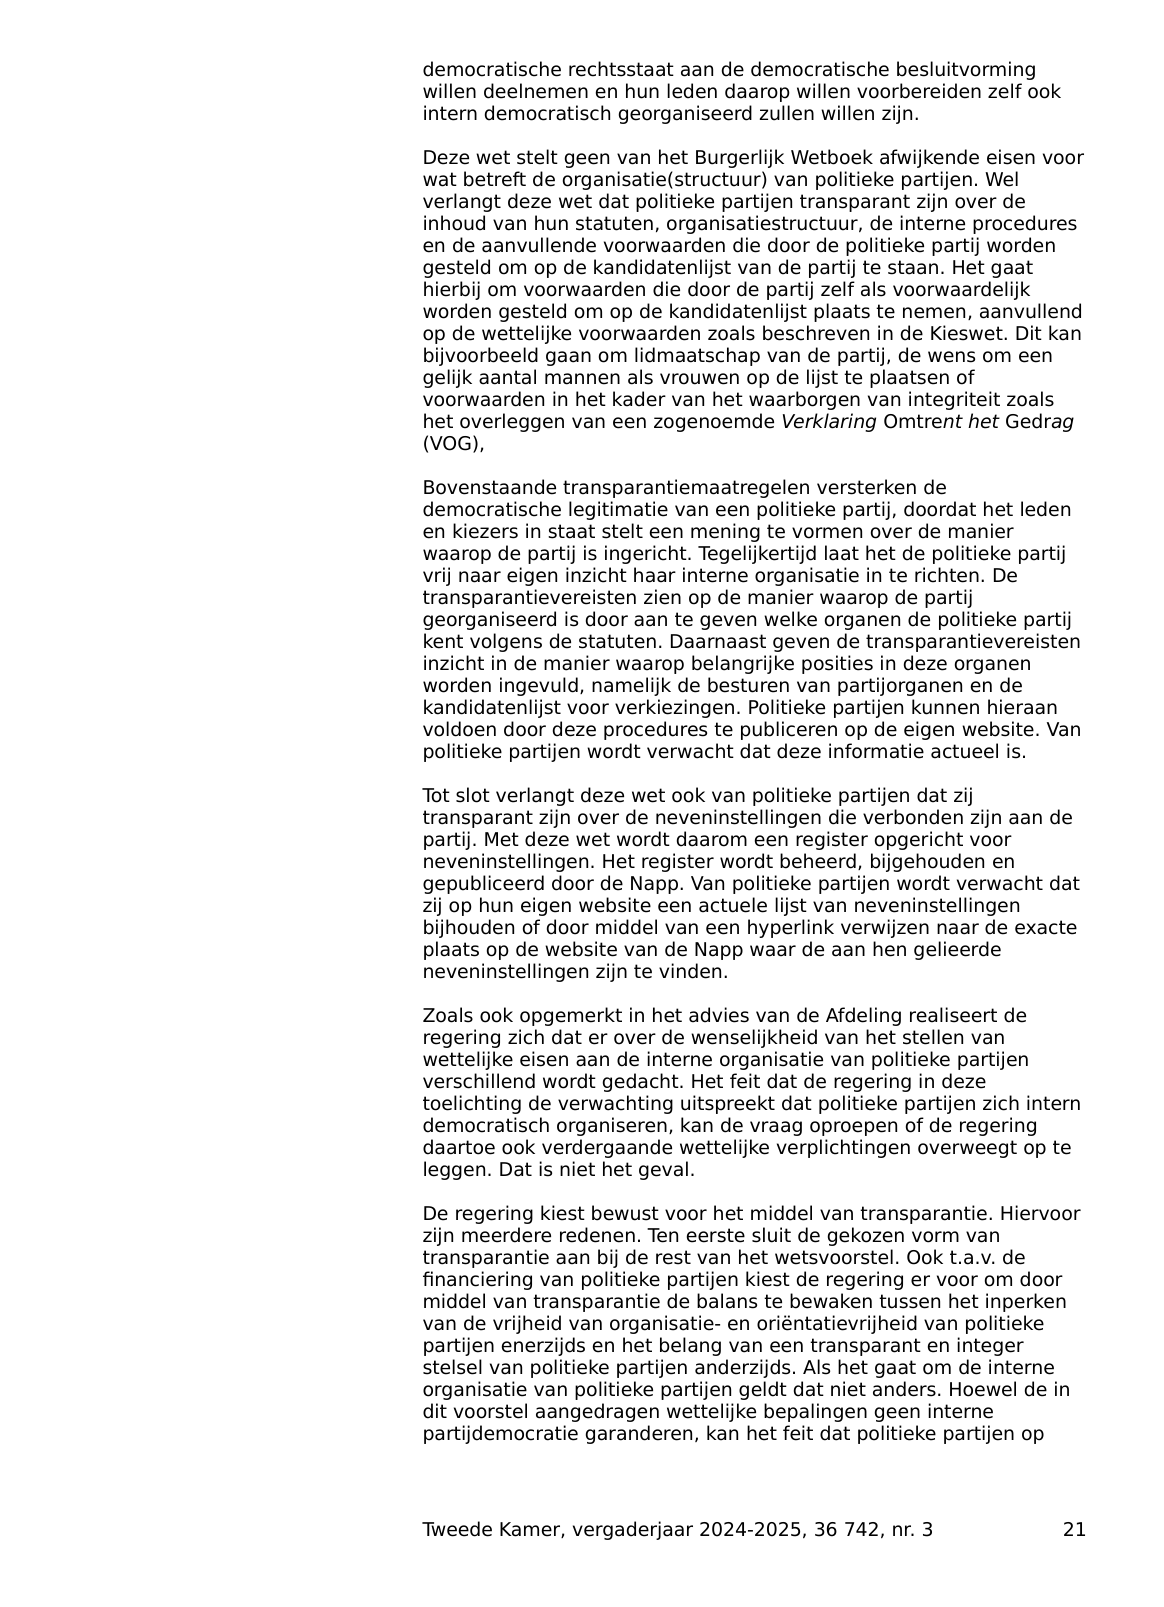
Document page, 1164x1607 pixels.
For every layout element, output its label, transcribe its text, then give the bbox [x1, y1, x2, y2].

text Deze wet stelt geen van het Burgerlijk Wetboek afwijkende eisen voor wat betreft de organisatie(structuur) van politieke partijen. Wel verlangt deze wet dat politieke partijen transparant zijn over de inhoud van hun statuten, organisatiestructuur, de interne procedures en de aanvullende voorwaarden die door de politieke partij worden gesteld om op de kandidatenlijst van de partij te staan. Het gaat hierbij om voorwaarden die door de partij zelf als voorwaardelijk worden gesteld om op de kandidatenlijst plaats te nemen, aanvullend op de wettelijke voorwaarden zoals beschreven in de Kieswet. Dit kan bijvoorbeeld gaan om lidmaatschap van de partij, de wens om een gelijk aantal mannen als vrouwen op de lijst te plaatsen of voorwaarden in het kader van het waarborgen van integriteit zoals het overleggen van een zogenoemde Verklaring Omtrent het Gedrag (VOG), [422, 147, 1087, 455]
text democratische rechtsstaat aan de democratische besluitvorming willen deelnemen en hun leden daarop willen voorbereiden zelf ook intern democratisch georganiseerd zullen willen zijn. [422, 59, 1087, 125]
text Bovenstaande transparantiemaatregelen versterken de democratische legitimatie van een politieke partij, doordat het leden en kiezers in staat stelt een mening te vormen over de manier waarop de partij is ingericht. Tegelijkertijd laat het de politieke partij vrij naar eigen inzicht haar interne organisatie in te richten. De transparantievereisten zien op de manier waarop de partij georganiseerd is door aan te geven welke organen de politieke partij kent volgens de statuten. Daarnaast geven de transparantievereisten inzicht in de manier waarop belangrijke posities in deze organen worden ingevuld, namelijk de besturen van partijorganen en de kandidatenlijst voor verkiezingen. Politieke partijen kunnen hieraan voldoen door deze procedures te publiceren op de eigen website. Van politieke partijen wordt verwacht dat deze informatie actueel is. [422, 477, 1087, 763]
text De regering kiest bewust voor het middel van transparantie. Hiervoor zijn meerdere redenen. Ten eerste sluit de gekozen vorm van transparantie aan bij de rest van het wetsvoorstel. Ook t.a.v. de financiering van politieke partijen kiest de regering er voor om door middel van transparantie de balans te bewaken tussen het inperken van de vrijheid van organisatie- en oriëntatievrijheid van politieke partijen enerzijds en het belang van een transparant en integer stelsel van politieke partijen anderzijds. Als het gaat om de interne organisatie van politieke partijen geldt dat niet anders. Hoewel de in dit voorstel aangedragen wettelijke bepalingen geen interne partijdemocratie garanderen, kan het feit dat politieke partijen op [422, 1203, 1087, 1445]
text Zoals ook opgemerkt in het advies van de Afdeling realiseert de regering zich dat er over de wenselijkheid van het stellen van wettelijke eisen aan de interne organisatie van politieke partijen verschillend wordt gedacht. Het feit dat de regering in deze toelichting de verwachting uitspreekt dat politieke partijen zich intern democratisch organiseren, kan de vraag oproepen of de regering daartoe ook verdergaande wettelijke verplichtingen overweegt op te leggen. Dat is niet het geval. [422, 1005, 1087, 1181]
text Tot slot verlangt deze wet ook van politieke partijen dat zij transparant zijn over de neveninstellingen die verbonden zijn aan de partij. Met deze wet wordt daarom een register opgericht voor neveninstellingen. Het register wordt beheerd, bijgehouden en gepubliceerd door de Napp. Van politieke partijen wordt verwacht dat zij op hun eigen website een actuele lijst van neveninstellingen bijhouden of door middel van een hyperlink verwijzen naar de exacte plaats op de website van de Napp waar de aan hen gelieerde neveninstellingen zijn te vinden. [422, 785, 1087, 983]
